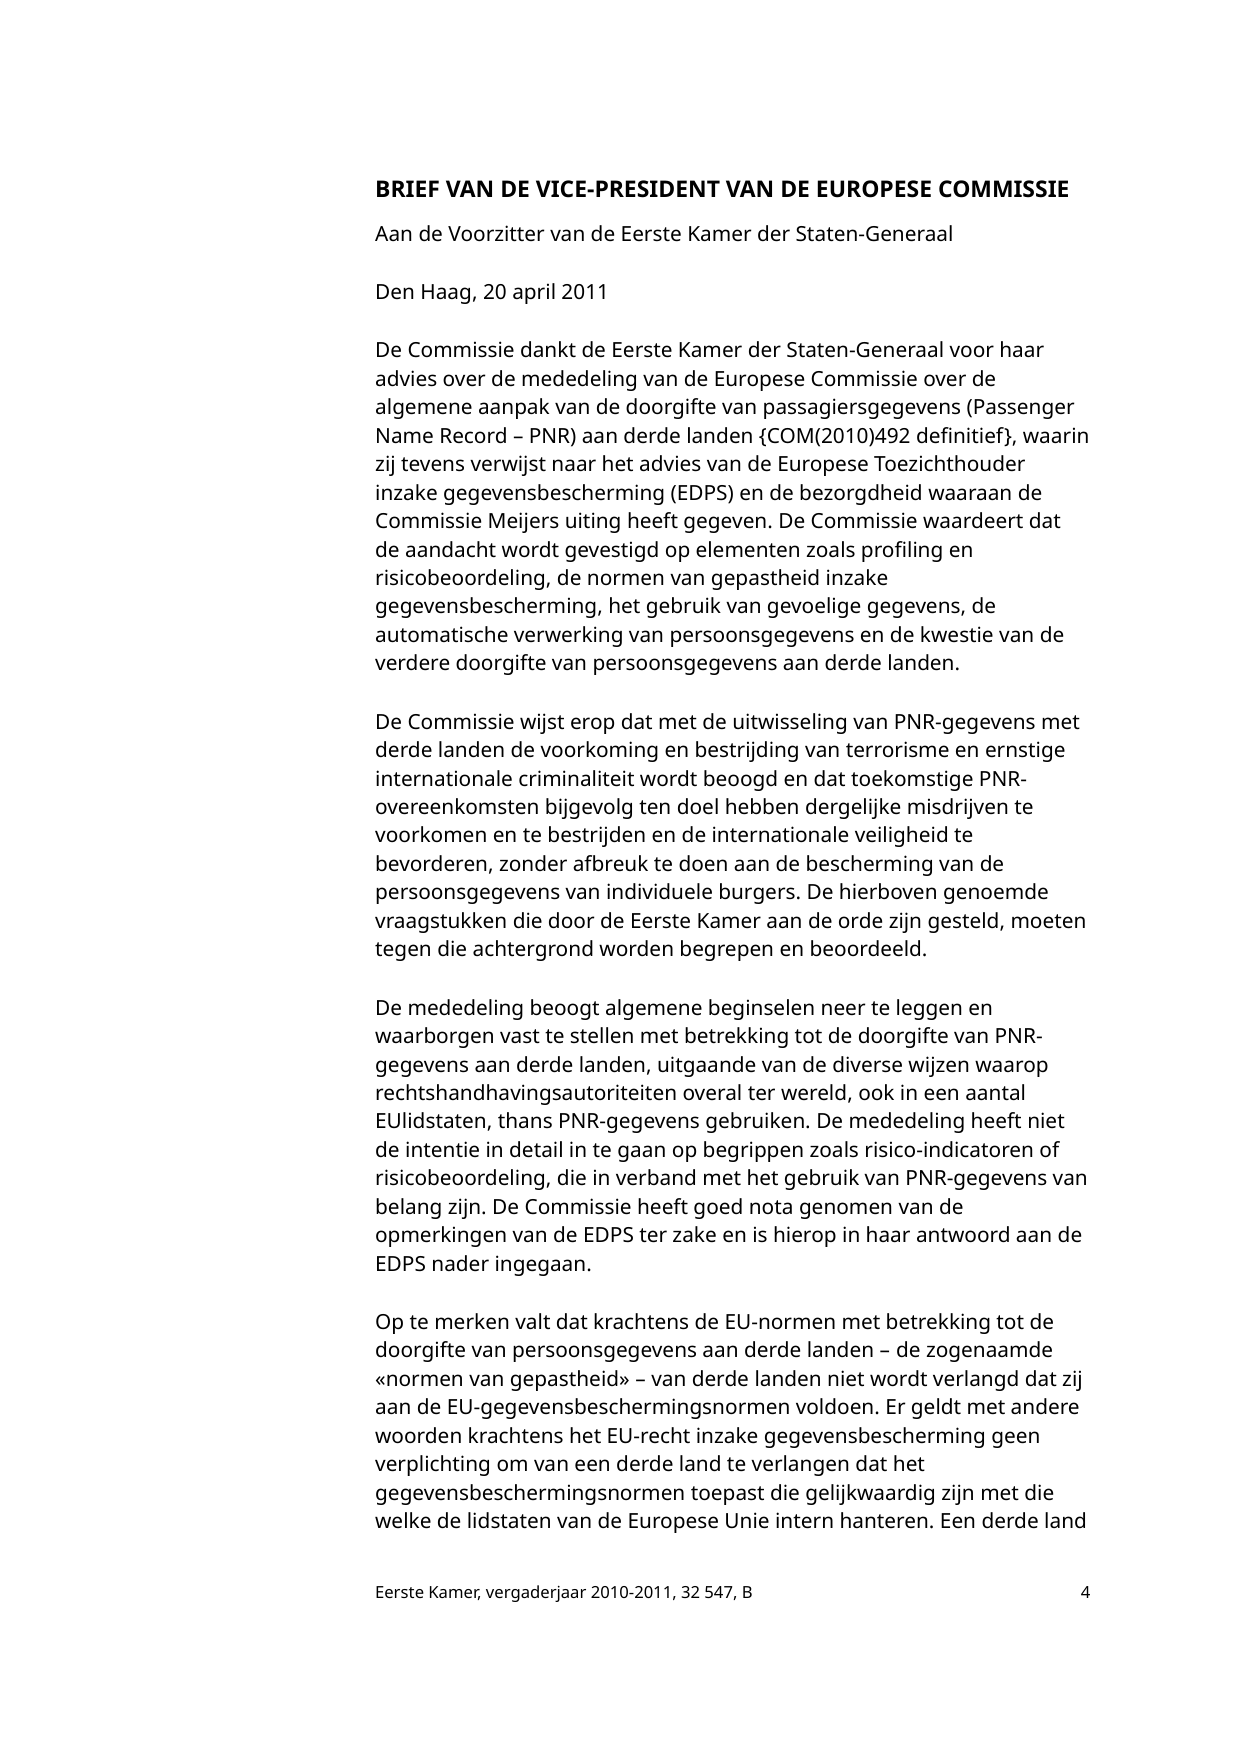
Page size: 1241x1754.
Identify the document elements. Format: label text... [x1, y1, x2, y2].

text De mededeling beoogt algemene beginselen neer te leggen en waarborgen vast te stellen met betrekking tot de doorgifte van PNR-gegevens aan derde landen, uitgaande van de diverse wijzen waarop rechtshandhavingsautoriteiten overal ter wereld, ook in een aantal EUlidstaten, thans PNR-gegevens gebruiken. De mededeling heeft niet de intentie in detail in te gaan op begrippen zoals risico-indicatoren of risicobeoordeling, die in verband met het gebruik van PNR-gegevens van belang zijn. De Commissie heeft goed nota genomen van de opmerkingen van de EDPS ter zake en is hierop in haar antwoord aan de EDPS nader ingegaan. [375, 993, 1090, 1277]
text Aan de Voorzitter van de Eerste Kamer der Staten-Generaal [375, 219, 1090, 247]
text Den Haag, 20 april 2011 [375, 277, 1090, 306]
text Op te merken valt dat krachtens de EU-normen met betrekking tot de doorgifte van persoonsgegevens aan derde landen – de zogenaamde «normen van gepastheid» – van derde landen niet wordt verlangd dat zij aan de EU-gegevensbeschermingsnormen voldoen. Er geldt met andere woorden krachtens het EU-recht inzake gegevensbescherming geen verplichting om van een derde land te verlangen dat het gegevensbeschermingsnormen toepast die gelijkwaardig zijn met die welke de lidstaten van de Europese Unie intern hanteren. Een derde land [375, 1307, 1090, 1535]
text De Commissie dankt de Eerste Kamer der Staten-Generaal voor haar advies over de mededeling van de Europese Commissie over de algemene aanpak van de doorgifte van passagiersgegevens (Passenger Name Record – PNR) aan derde landen {COM(2010)492 definitief}, waarin zij tevens verwijst naar het advies van de Europese Toezichthouder inzake gegevensbescherming (EDPS) en de bezorgdheid waaraan de Commissie Meijers uiting heeft gegeven. De Commissie waardeert dat de aandacht wordt gevestigd op elementen zoals profiling en risicobeoordeling, de normen van gepastheid inzake gegevensbescherming, het gebruik van gevoelige gegevens, de automatische verwerking van persoonsgegevens en de kwestie van de verdere doorgifte van persoonsgegevens aan derde landen. [375, 336, 1090, 677]
subtitle BRIEF VAN DE VICE-PRESIDENT VAN DE EUROPESE COMMISSIE [375, 172, 1090, 204]
text De Commissie wijst erop dat met de uitwisseling van PNR-gegevens met derde landen de voorkoming en bestrijding van terrorisme en ernstige internationale criminaliteit wordt beoogd en dat toekomstige PNR-overeenkomsten bijgevolg ten doel hebben dergelijke misdrijven te voorkomen en te bestrijden en de internationale veiligheid te bevorderen, zonder afbreuk te doen aan de bescherming van de persoonsgegevens van individuele burgers. De hierboven genoemde vraagstukken die door de Eerste Kamer aan de orde zijn gesteld, moeten tegen die achtergrond worden begrepen en beoordeeld. [375, 707, 1090, 963]
